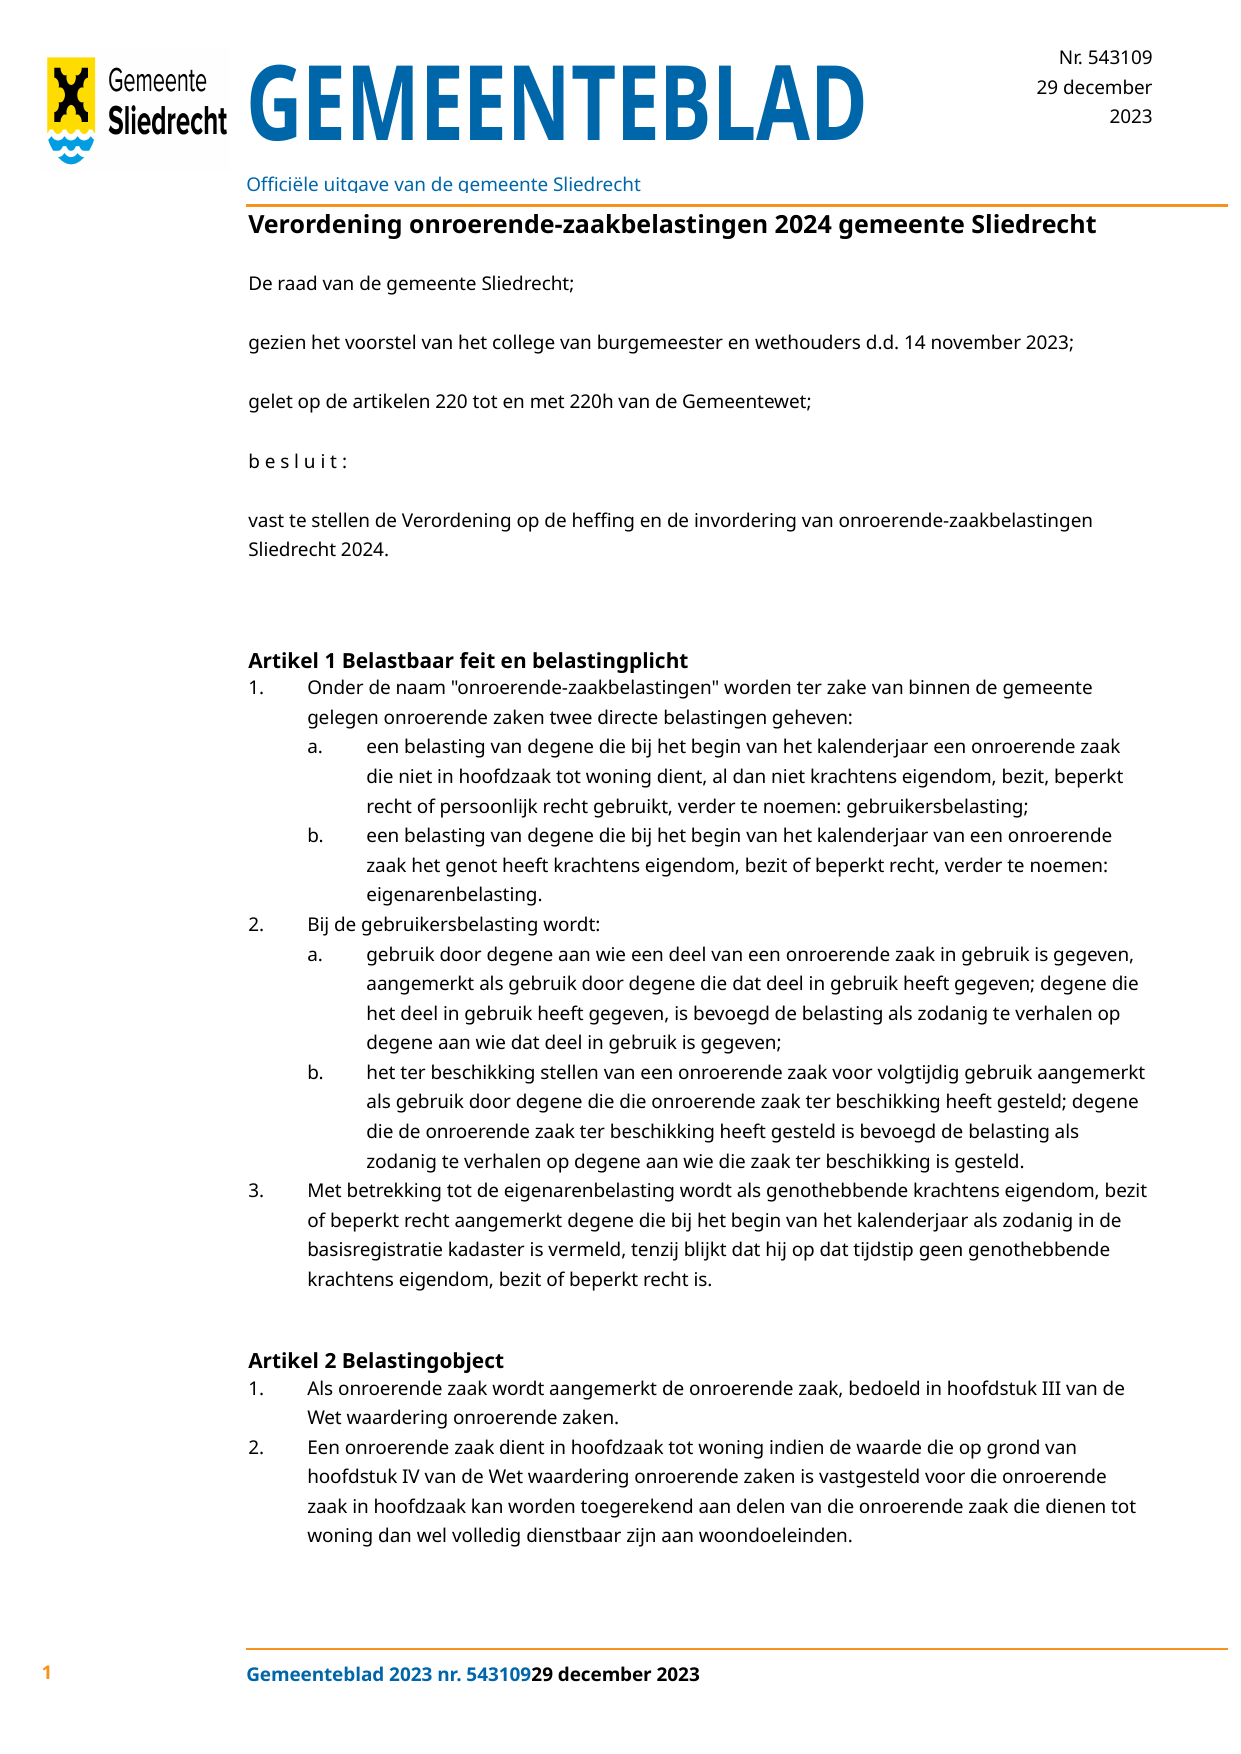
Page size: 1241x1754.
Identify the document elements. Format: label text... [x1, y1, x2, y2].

list het ter beschikking stellen van een onroerende zaak voor volgtijdig gebruik aangemerkt als gebruik door degene die die onroerende zaak ter beschikking heeft gesteld; degene die de onroerende zaak ter beschikking heeft gesteld is bevoegd de belasting als zodanig te verhalen op degene aan wie die zaak ter beschikking is gesteld. [307, 1059, 1152, 1174]
list Met betrekking tot de eigenarenbelasting wordt als genothebbende krachtens eigendom, bezit of beperkt recht aangemerkt degene die bij het begin van het kalenderjaar als zodanig in de basisregistratie kadaster is vermeld, tenzij blijkt dat hij op dat tijdstip geen genothebbende krachtens eigendom, bezit of beperkt recht is. [248, 1177, 1152, 1292]
text gelet op de artikelen 220 tot en met 220h van de Gemeentewet; [248, 389, 1152, 414]
list een belasting van degene die bij het begin van het kalenderjaar een onroerende zaak die niet in hoofdzaak tot woning dient, al dan niet krachtens eigendom, bezit, beperkt recht of persoonlijk recht gebruikt, verder te noemen: gebruikersbelasting; [307, 734, 1152, 819]
picture [41, 47, 231, 172]
list Onder de naam "onroerende-zaakbelastingen" worden ter zake van binnen de gemeente gelegen onroerende zaken twee directe belastingen geheven: [248, 674, 1152, 730]
text De raad van de gemeente Sliedrecht; [248, 270, 1152, 296]
list Bij de gebruikersbelasting wordt: [248, 911, 1152, 937]
text b e s l u i t : [248, 448, 1152, 473]
list gebruik door degene aan wie een deel van een onroerende zaak in gebruik is gegeven, aangemerkt als gebruik door degene die dat deel in gebruik heeft gegeven; degene die het deel in gebruik heeft gegeven, is bevoegd de belasting als zodanig te verhalen op degene aan wie dat deel in gebruik is gegeven; [307, 941, 1152, 1055]
text vast te stellen de Verordening op de heffing en de invordering van onroerende-zaakbelastingen Sliedrecht 2024. [248, 507, 1152, 562]
list Een onroerende zaak dient in hoofdzaak tot woning indien de waarde die op grond van hoofdstuk IV van de Wet waardering onroerende zaken is vastgesteld voor die onroerende zaak in hoofdzaak kan worden toegerekend aan delen van die onroerende zaak die dienen tot woning dan wel volledig dienstbaar zijn aan woondoeleinden. [248, 1434, 1152, 1548]
list Als onroerende zaak wordt aangemerkt de onroerende zaak, bedoeld in hoofdstuk III van de Wet waardering onroerende zaken. [248, 1375, 1152, 1430]
text gezien het voorstel van het college van burgemeester en wethouders d.d. 14 november 2023; [248, 329, 1152, 355]
list een belasting van degene die bij het begin van het kalenderjaar van een onroerende zaak het genot heeft krachtens eigendom, bezit of beperkt recht, verder te noemen: eigenarenbelasting. [307, 822, 1152, 907]
text Artikel 2 Belastingobject [248, 1346, 1152, 1375]
text Verordening onroerende-zaakbelastingen 2024 gemeente Sliedrecht [248, 207, 1152, 241]
text Artikel 1 Belastbaar feit en belastingplicht [248, 646, 1152, 674]
